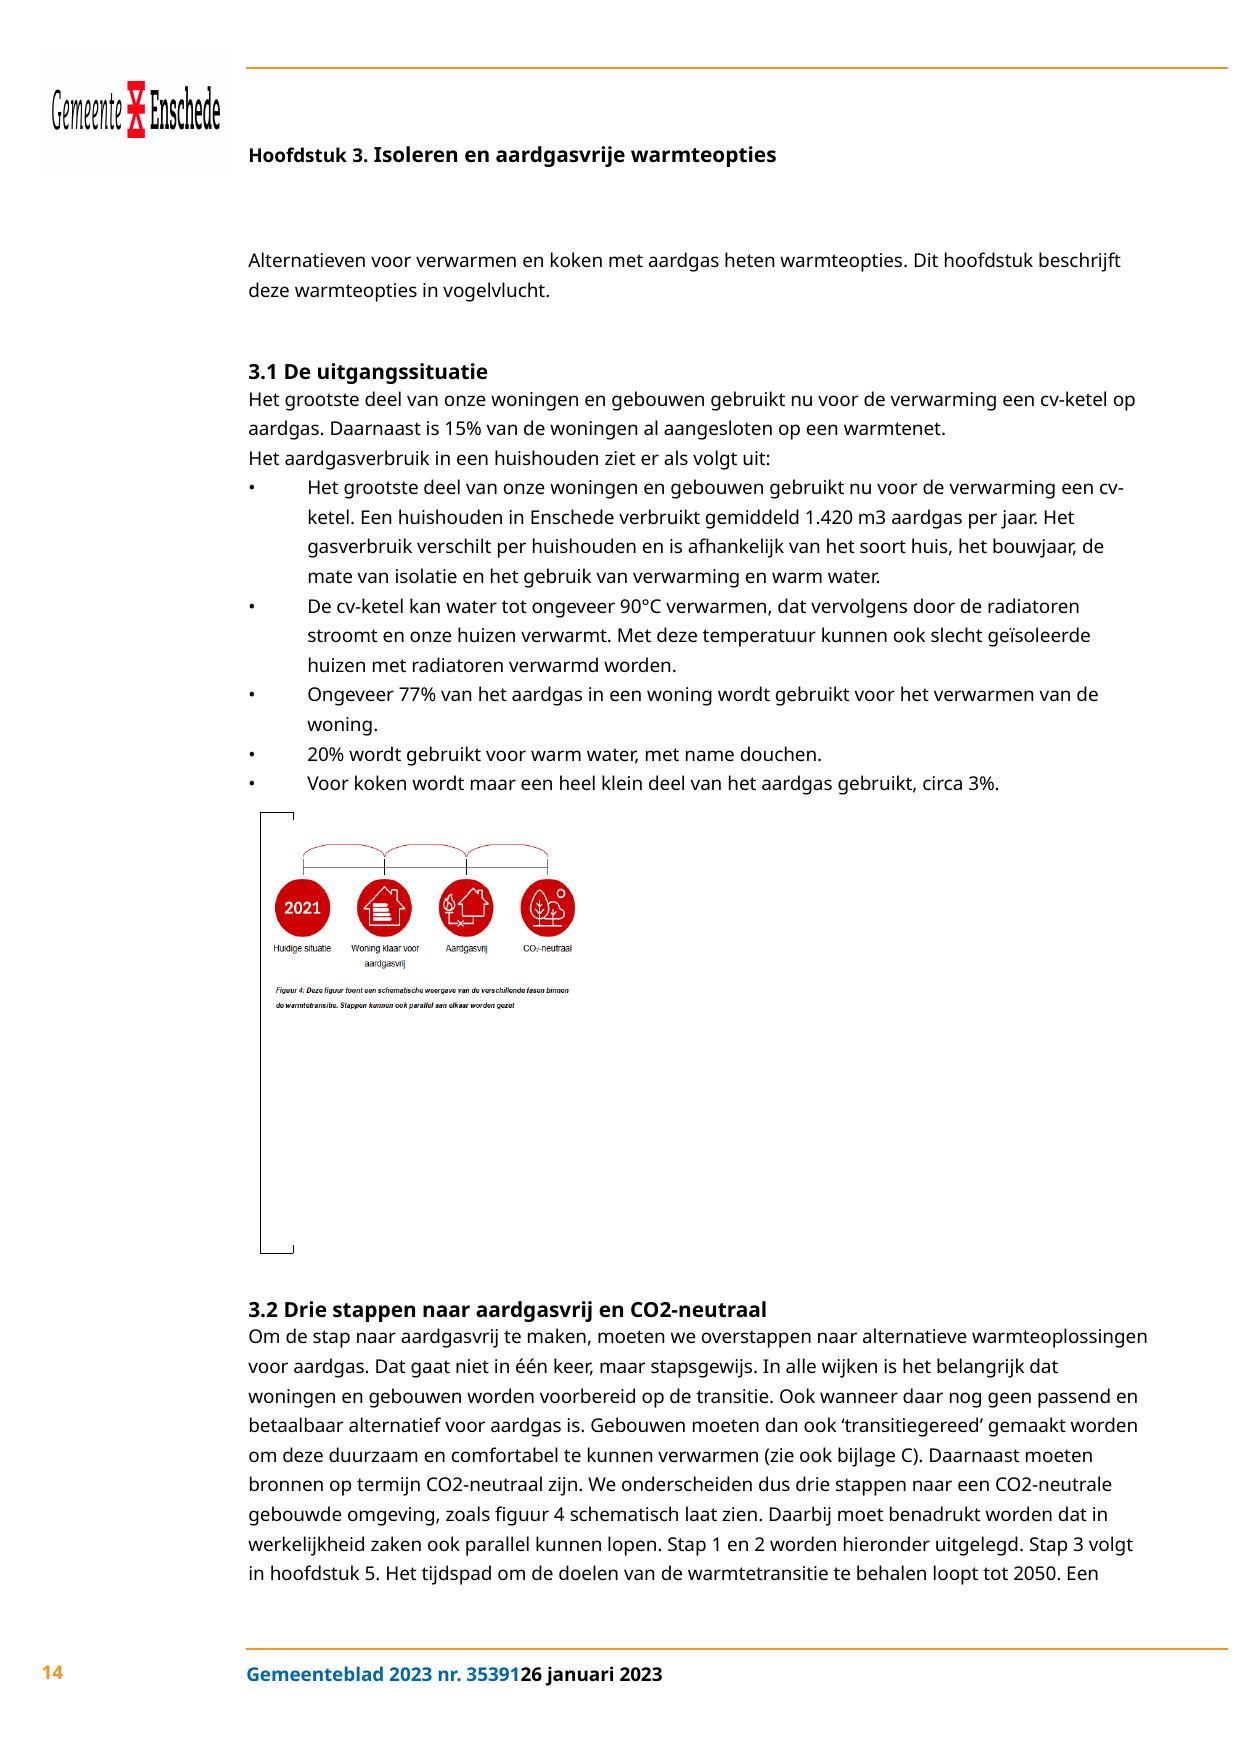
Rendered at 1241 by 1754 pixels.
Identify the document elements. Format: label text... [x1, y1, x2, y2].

list 20% wordt gebruikt voor warm water, met name douchen. [248, 741, 1152, 766]
text Alternatieven voor verwarmen en koken met aardgas heten warmteopties. Dit hoofdstuk beschrijft deze warmteopties in vogelvlucht. [248, 248, 1152, 303]
text 3.2 Drie stappen naar aardgasvrij en CO2-neutraal [248, 1295, 1152, 1324]
text Het grootste deel van onze woningen en gebouwen gebruikt nu voor de verwarming een cv-ketel op aardgas. Daarnaast is 15% van de woningen al aangesloten op een warmtenet. [248, 386, 1152, 441]
text Om de stap naar aardgasvrij te maken, moeten we overstappen naar alternatieve warmteoplossingen voor aardgas. Dat gaat niet in één keer, maar stapsgewijs. In alle wijken is het belangrijk dat woningen en gebouwen worden voorbereid op de transitie. Ook wanneer daar nog geen passend en betaalbaar alternatief voor aardgas is. Gebouwen moeten dan ook ‘transitiegereed’ gemaakt worden om deze duurzaam en comfortabel te kunnen verwarmen (zie ook bijlage C). Daarnaast moeten bronnen op termijn CO2-neutraal zijn. We onderscheiden dus drie stappen naar een CO2-neutrale gebouwde omgeving, zoals figuur 4 schematisch laat zien. Daarbij moet benadrukt worden dat in werkelijkheid zaken ook parallel kunnen lopen. Stap 1 en 2 worden hieronder uitgelegd. Stap 3 volgt in hoofdstuk 5. Het tijdspad om de doelen van de warmtetransitie te behalen loopt tot 2050. Een [248, 1324, 1152, 1586]
picture [268, 820, 978, 1245]
text Het aardgasverbruik in een huishouden ziet er als volgt uit: [248, 445, 1152, 471]
list De cv-ketel kan water tot ongeveer 90°C verwarmen, dat vervolgens door de radiatoren stroomt en onze huizen verwarmt. Met deze temperatuur kunnen ook slecht geïsoleerde huizen met radiatoren verwarmd worden. [248, 593, 1152, 678]
list Voor koken wordt maar een heel klein deel van het aardgas gebruikt, circa 3%. [248, 770, 1152, 796]
list Ongeveer 77% van het aardgas in een woning wordt gebruikt voor het verwarmen van de woning. [248, 682, 1152, 737]
list Het grootste deel van onze woningen en gebouwen gebruikt nu voor de verwarming een cv-ketel. Een huishouden in Enschede verbruikt gemiddeld 1.420 m3 aardgas per jaar. Het gasverbruik verschilt per huishouden en is afhankelijk van het soort huis, het bouwjaar, de mate van isolatie en het gebruik van verwarming en warm water. [248, 474, 1152, 589]
text 3.1 De uitgangssituatie [248, 357, 1152, 386]
text Hoofdstuk 3. Isoleren en aardgasvrije warmteopties [248, 140, 1152, 169]
picture [41, 47, 231, 172]
